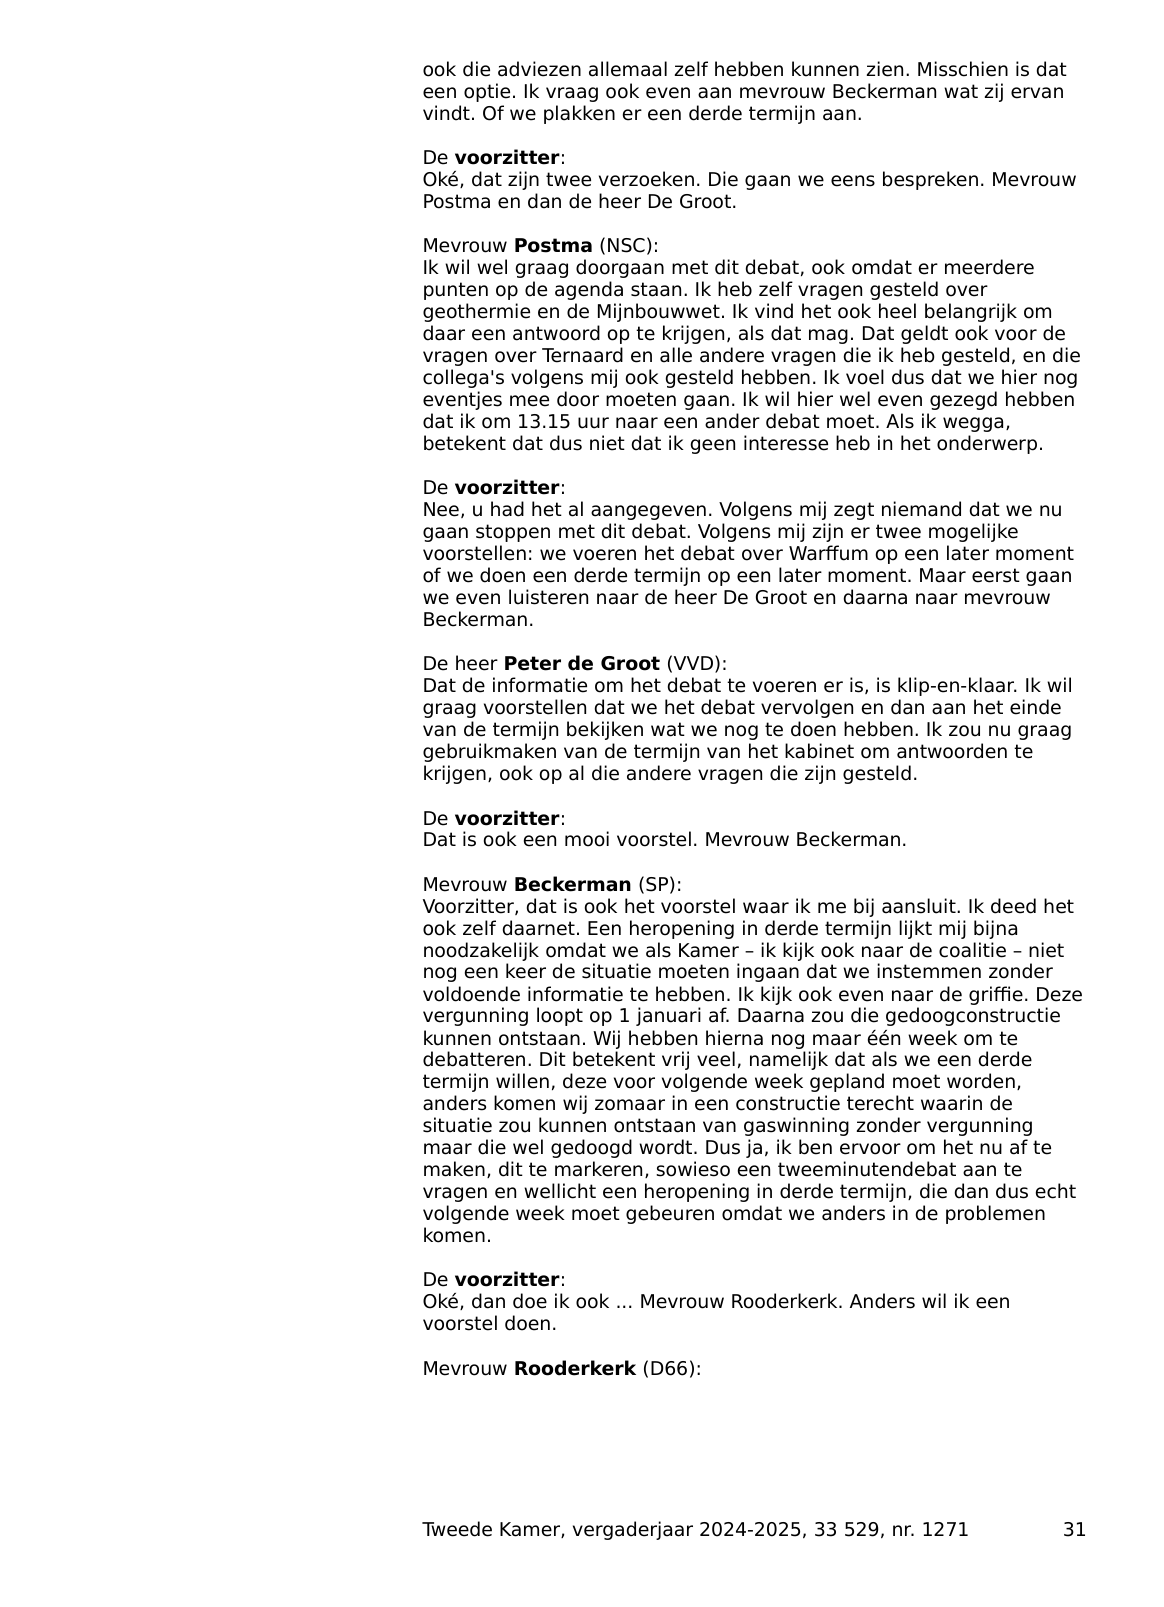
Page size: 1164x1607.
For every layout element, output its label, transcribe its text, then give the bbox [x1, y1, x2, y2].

text Dat de informatie om het debat te voeren er is, is klip-en-klaar. Ik wil graag voorstellen dat we het debat vervolgen en dan aan het einde van de termijn bekijken wat we nog te doen hebben. Ik zou nu graag gebruikmaken van de termijn van het kabinet om antwoorden te krijgen, ook op al die andere vragen die zijn gesteld. [422, 675, 1087, 785]
text De voorzitter: [422, 147, 1087, 169]
text De heer Peter de Groot (VVD): [422, 653, 1087, 675]
text Dat is ook een mooi voorstel. Mevrouw Beckerman. [422, 829, 1087, 851]
text Mevrouw Beckerman (SP): [422, 873, 1087, 896]
text Oké, dat zijn twee verzoeken. Die gaan we eens bespreken. Mevrouw Postma en dan de heer De Groot. [422, 169, 1087, 213]
text De voorzitter: [422, 1269, 1087, 1291]
text De voorzitter: [422, 807, 1087, 829]
text Oké, dan doe ik ook ... Mevrouw Rooderkerk. Anders wil ik een voorstel doen. [422, 1291, 1087, 1335]
text Mevrouw Postma (NSC): [422, 235, 1087, 257]
text De voorzitter: [422, 477, 1087, 499]
text Nee, u had het al aangegeven. Volgens mij zegt niemand dat we nu gaan stoppen met dit debat. Volgens mij zijn er twee mogelijke voorstellen: we voeren het debat over Warffum op een later moment of we doen een derde termijn op een later moment. Maar eerst gaan we even luisteren naar de heer De Groot en daarna naar mevrouw Beckerman. [422, 499, 1087, 631]
text Mevrouw Rooderkerk (D66): [422, 1357, 1087, 1379]
text ook die adviezen allemaal zelf hebben kunnen zien. Misschien is dat een optie. Ik vraag ook even aan mevrouw Beckerman wat zij ervan vindt. Of we plakken er een derde termijn aan. [422, 59, 1087, 125]
text Ik wil wel graag doorgaan met dit debat, ook omdat er meerdere punten op de agenda staan. Ik heb zelf vragen gesteld over geothermie en de Mijnbouwwet. Ik vind het ook heel belangrijk om daar een antwoord op te krijgen, als dat mag. Dat geldt ook voor de vragen over Ternaard en alle andere vragen die ik heb gesteld, en die collega's volgens mij ook gesteld hebben. Ik voel dus dat we hier nog eventjes mee door moeten gaan. Ik wil hier wel even gezegd hebben dat ik om 13.15 uur naar een ander debat moet. Als ik wegga, betekent dat dus niet dat ik geen interesse heb in het onderwerp. [422, 257, 1087, 455]
text Voorzitter, dat is ook het voorstel waar ik me bij aansluit. Ik deed het ook zelf daarnet. Een heropening in derde termijn lijkt mij bijna noodzakelijk omdat we als Kamer – ik kijk ook naar de coalitie – niet nog een keer de situatie moeten ingaan dat we instemmen zonder voldoende informatie te hebben. Ik kijk ook even naar de griffie. Deze vergunning loopt op 1 januari af. Daarna zou die gedoogconstructie kunnen ontstaan. Wij hebben hierna nog maar één week om te debatteren. Dit betekent vrij veel, namelijk dat als we een derde termijn willen, deze voor volgende week gepland moet worden, anders komen wij zomaar in een constructie terecht waarin de situatie zou kunnen ontstaan van gaswinning zonder vergunning maar die wel gedoogd wordt. Dus ja, ik ben ervoor om het nu af te maken, dit te markeren, sowieso een tweeminutendebat aan te vragen en wellicht een heropening in derde termijn, die dan dus echt volgende week moet gebeuren omdat we anders in de problemen komen. [422, 896, 1087, 1247]
